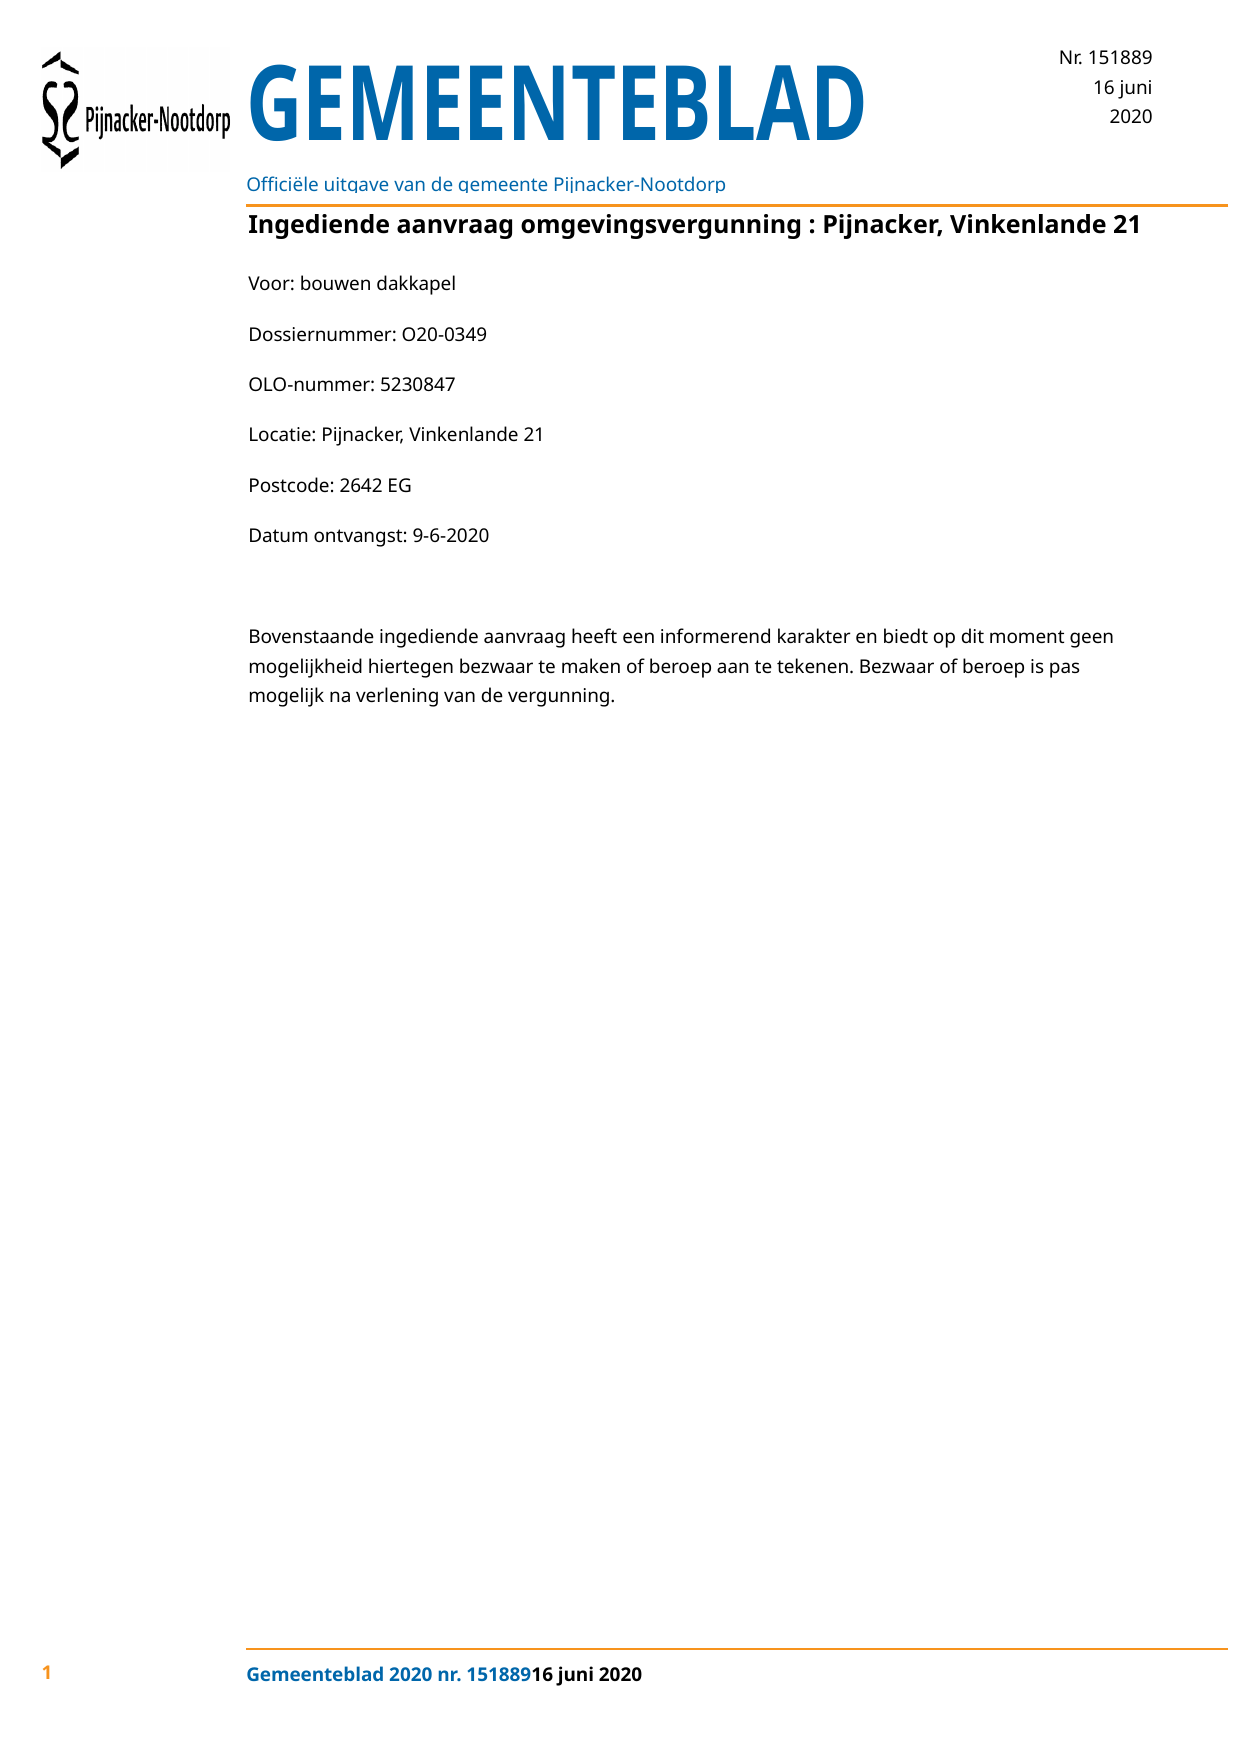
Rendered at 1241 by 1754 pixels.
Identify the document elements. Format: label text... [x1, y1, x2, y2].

text Postcode: 2642 EG [248, 472, 1152, 498]
text Datum ontvangst: 9-6-2020 [248, 522, 1152, 548]
text OLO-nummer: 5230847 [248, 371, 1152, 397]
text Dossiernummer: O20-0349 [248, 321, 1152, 346]
picture [41, 47, 231, 172]
text Ingediende aanvraag omgevingsvergunning : Pijnacker, Vinkenlande 21 [248, 207, 1152, 241]
text Bovenstaande ingediende aanvraag heeft een informerend karakter en biedt op dit moment geen mogelijkheid hiertegen bezwaar te maken of beroep aan te tekenen. Bezwaar of beroep is pas mogelijk na verlening van de vergunning. [248, 623, 1152, 708]
text Locatie: Pijnacker, Vinkenlande 21 [248, 422, 1152, 447]
text Voor: bouwen dakkapel [248, 270, 1152, 296]
